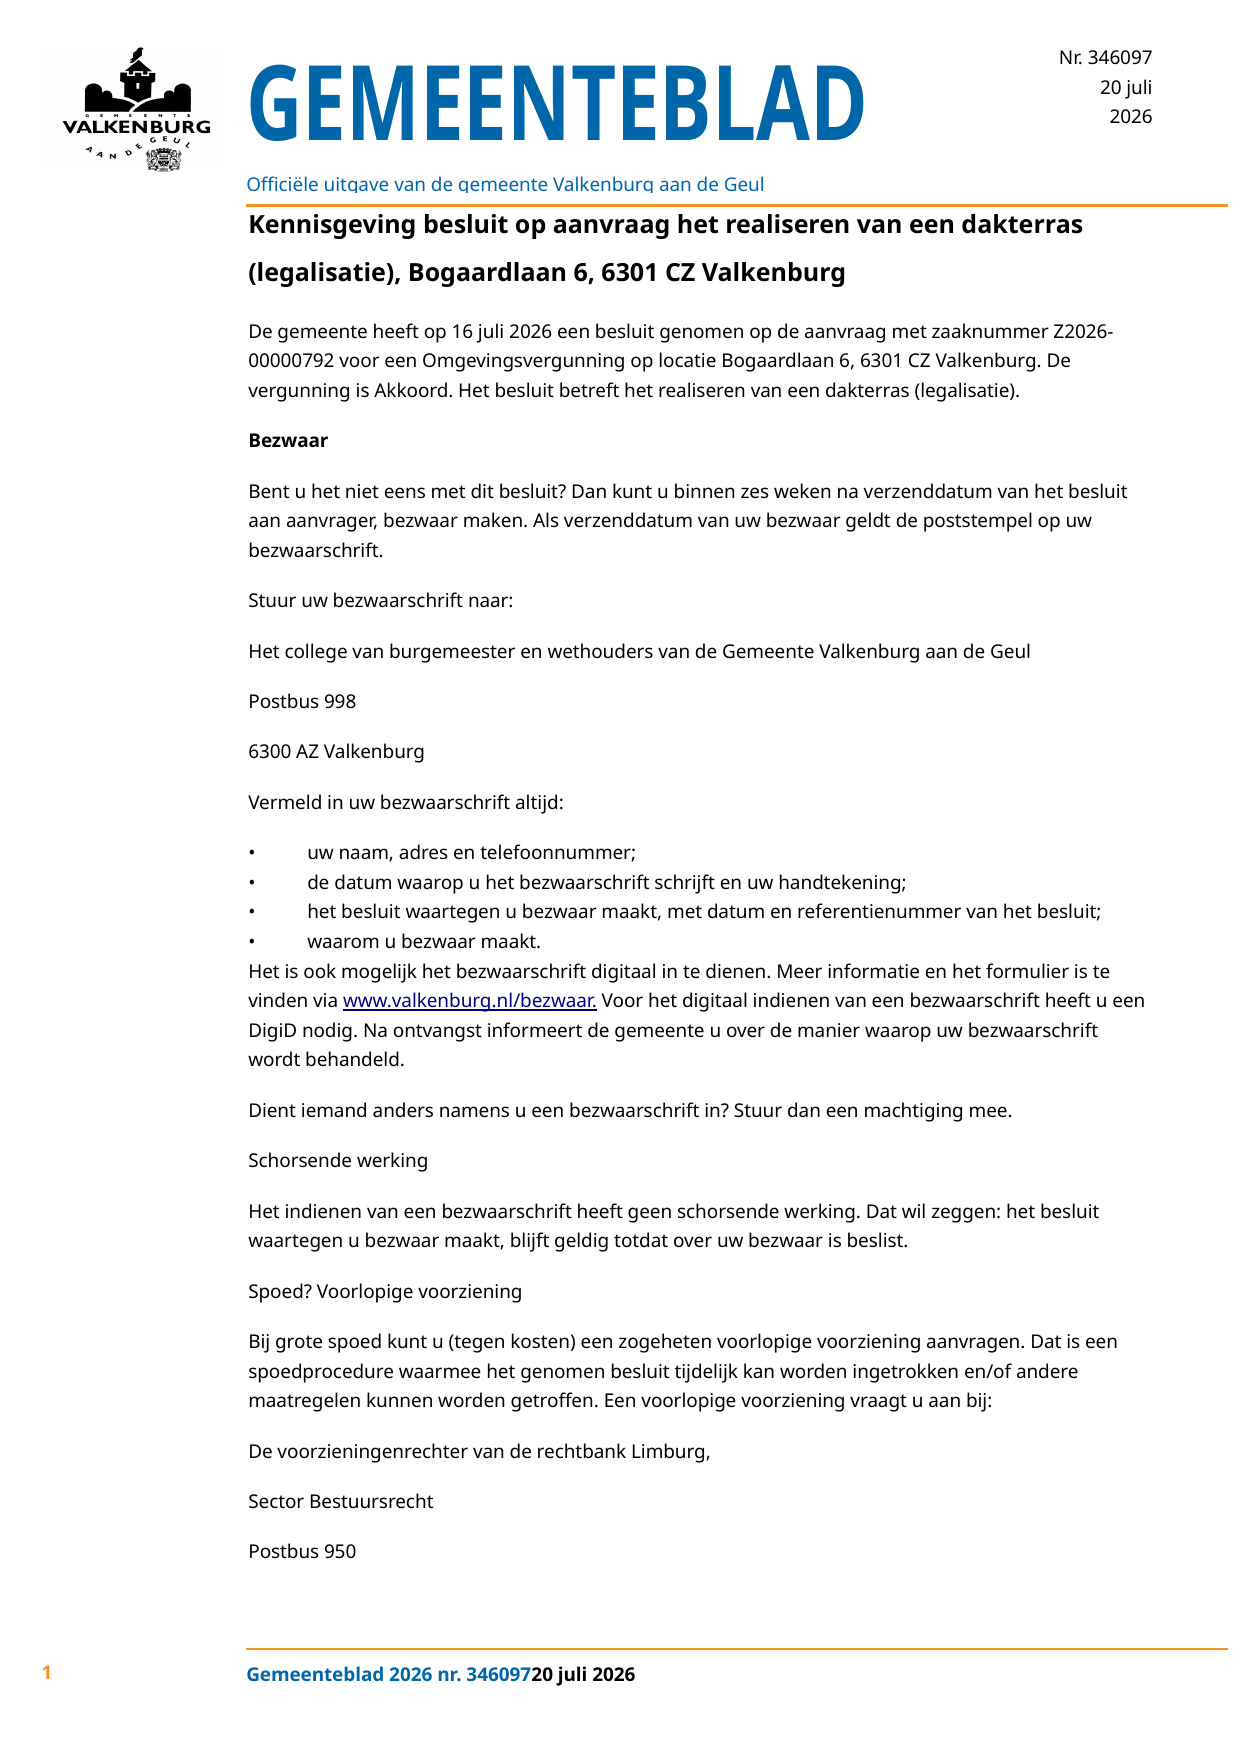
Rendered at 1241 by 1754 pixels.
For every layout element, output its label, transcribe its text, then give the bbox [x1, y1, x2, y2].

text Bezwaar [248, 427, 1152, 453]
text De gemeente heeft op 16 juli 2026 een besluit genomen op de aanvraag met zaaknummer Z2026-00000792 voor een Omgevingsvergunning op locatie Bogaardlaan 6, 6301 CZ Valkenburg. De vergunning is Akkoord. Het besluit betreft het realiseren van een dakterras (legalisatie). [248, 318, 1152, 403]
text Bij grote spoed kunt u (tegen kosten) een zogeheten voorlopige voorziening aanvragen. Dat is een spoedprocedure waarmee het genomen besluit tijdelijk kan worden ingetrokken en/of andere maatregelen kunnen worden getroffen. Een voorlopige voorziening vraagt u aan bij: [248, 1328, 1152, 1413]
picture [41, 47, 231, 172]
text De voorzieningenrechter van de rechtbank Limburg, [248, 1438, 1152, 1464]
text Het is ook mogelijk het bezwaarschrift digitaal in te dienen. Meer informatie en het formulier is te vinden via www.valkenburg.nl/bezwaar. Voor het digitaal indienen van een bezwaarschrift heeft u een DigiD nodig. Na ontvangst informeert de gemeente u over de manier waarop uw bezwaarschrift wordt behandeld. [248, 958, 1152, 1072]
text Stuur uw bezwaarschrift naar: [248, 587, 1152, 613]
text Het indienen van een bezwaarschrift heeft geen schorsende werking. Dat wil zeggen: het besluit waartegen u bezwaar maakt, blijft geldig totdat over uw bezwaar is beslist. [248, 1198, 1152, 1253]
text Spoed? Voorlopige voorziening [248, 1278, 1152, 1304]
text Postbus 950 [248, 1539, 1152, 1564]
text Het college van burgemeester en wethouders van de Gemeente Valkenburg aan de Geul [248, 638, 1152, 664]
list uw naam, adres en telefoonnummer; [248, 839, 1152, 865]
text Sector Bestuursrecht [248, 1488, 1152, 1514]
list waarom u bezwaar maakt. [248, 928, 1152, 954]
text Vermeld in uw bezwaarschrift altijd: [248, 789, 1152, 815]
list de datum waarop u het bezwaarschrift schrijft en uw handtekening; [248, 869, 1152, 895]
text Postbus 998 [248, 688, 1152, 714]
text Bent u het niet eens met dit besluit? Dan kunt u binnen zes weken na verzenddatum van het besluit aan aanvrager, bezwaar maken. Als verzenddatum van uw bezwaar geldt de poststempel op uw bezwaarschrift. [248, 478, 1152, 563]
text Kennisgeving besluit op aanvraag het realiseren van een dakterras (legalisatie), Bogaardlaan 6, 6301 CZ Valkenburg [248, 207, 1152, 288]
text 6300 AZ Valkenburg [248, 739, 1152, 764]
text Schorsende werking [248, 1147, 1152, 1173]
text Dient iemand anders namens u een bezwaarschrift in? Stuur dan een machtiging mee. [248, 1097, 1152, 1123]
list het besluit waartegen u bezwaar maakt, met datum en referentienummer van het besluit; [248, 899, 1152, 924]
